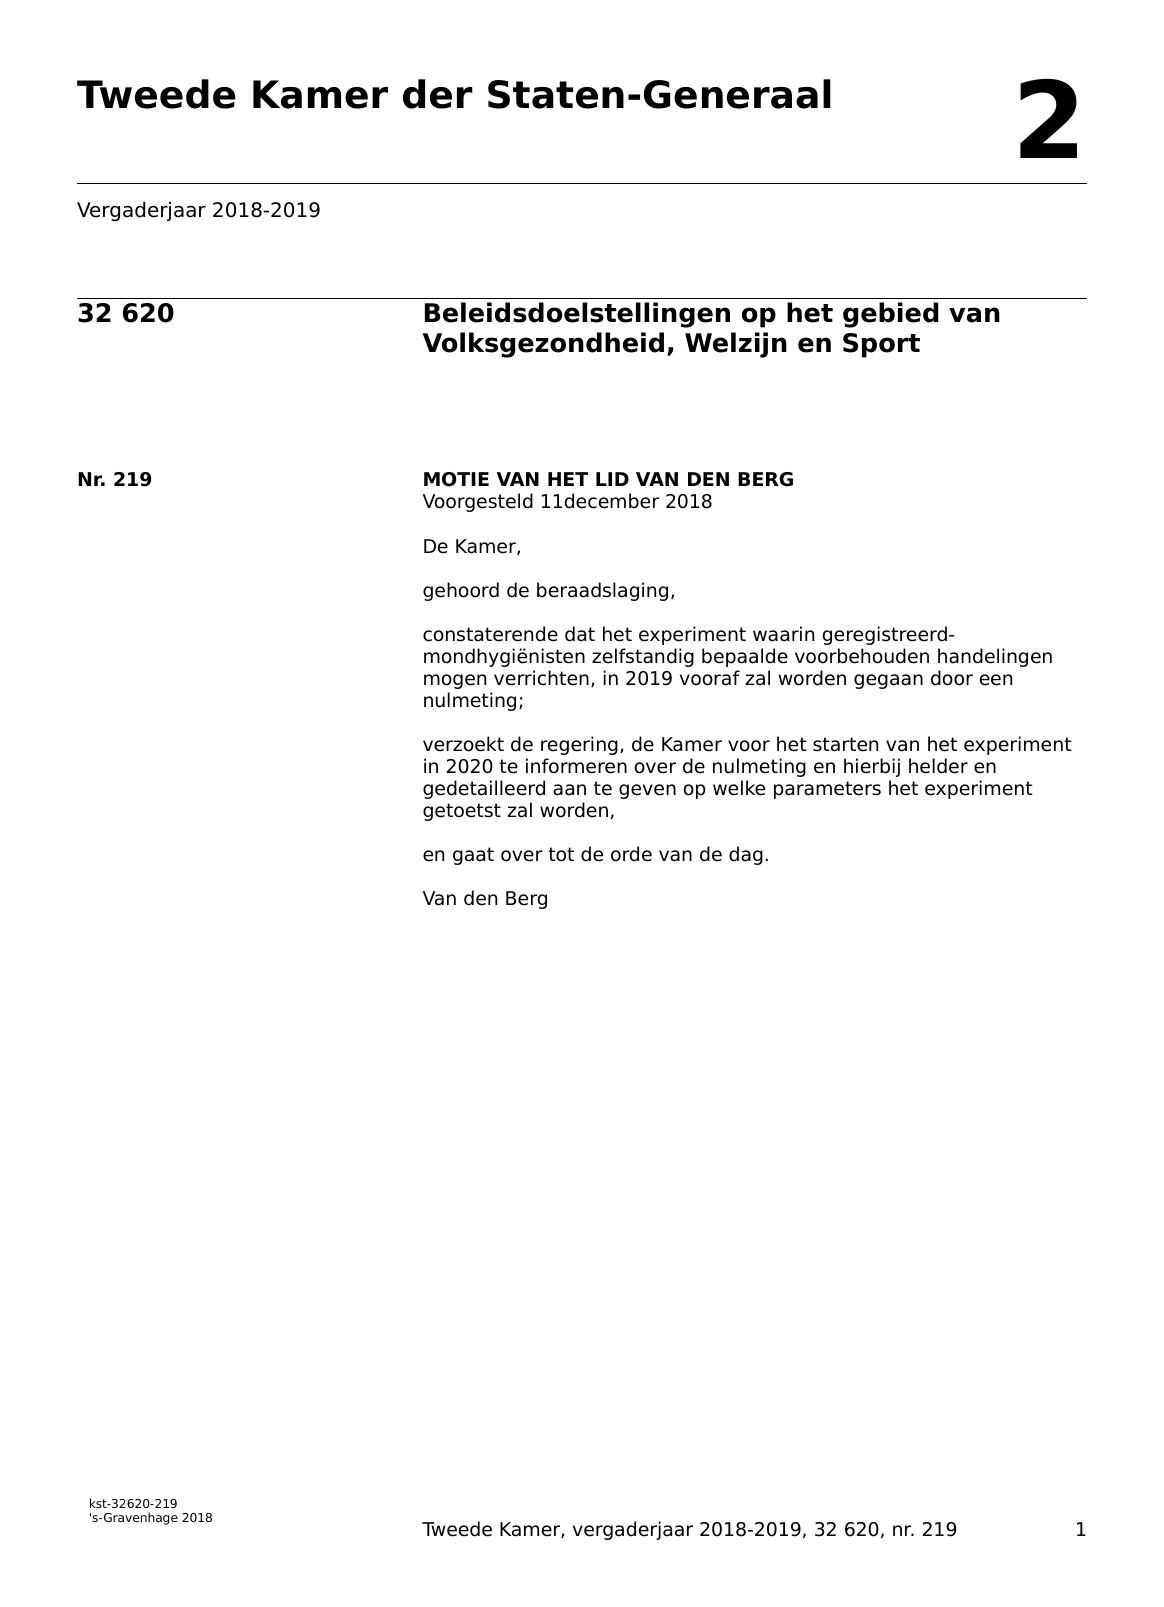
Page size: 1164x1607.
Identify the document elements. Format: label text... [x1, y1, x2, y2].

text gehoord de beraadslaging, [422, 580, 1087, 602]
text Van den Berg [422, 888, 1087, 910]
text 's-Gravenhage 2018 [88, 1511, 323, 1525]
text Voorgesteld 11december 2018 [422, 491, 1087, 513]
table_header 2 [886, 59, 1087, 183]
table_cell Vergaderjaar 2018-2019 [77, 184, 1087, 298]
subtitle Nr. 219 MOTIE VAN HET LID VAN DEN BERG [77, 469, 1087, 491]
subtitle 32 620 Beleidsdoelstellingen op het gebied van Volksgezondheid, Welzijn en Sport [77, 299, 1087, 358]
text constaterende dat het experiment waarin geregistreerd-mondhygiënisten zelfstandig bepaalde voorbehouden handelingen mogen verrichten, in 2019 vooraf zal worden gegaan door een nulmeting; [422, 624, 1087, 712]
text verzoekt de regering, de Kamer voor het starten van het experiment in 2020 te informeren over de nulmeting en hierbij helder en gedetailleerd aan te geven op welke parameters het experiment getoetst zal worden, [422, 734, 1087, 822]
text en gaat over tot de orde van de dag. [422, 844, 1087, 866]
text De Kamer, [422, 536, 1087, 557]
table_header Tweede Kamer der Staten-Generaal [77, 59, 886, 183]
text kst-32620-219 [88, 1497, 323, 1511]
